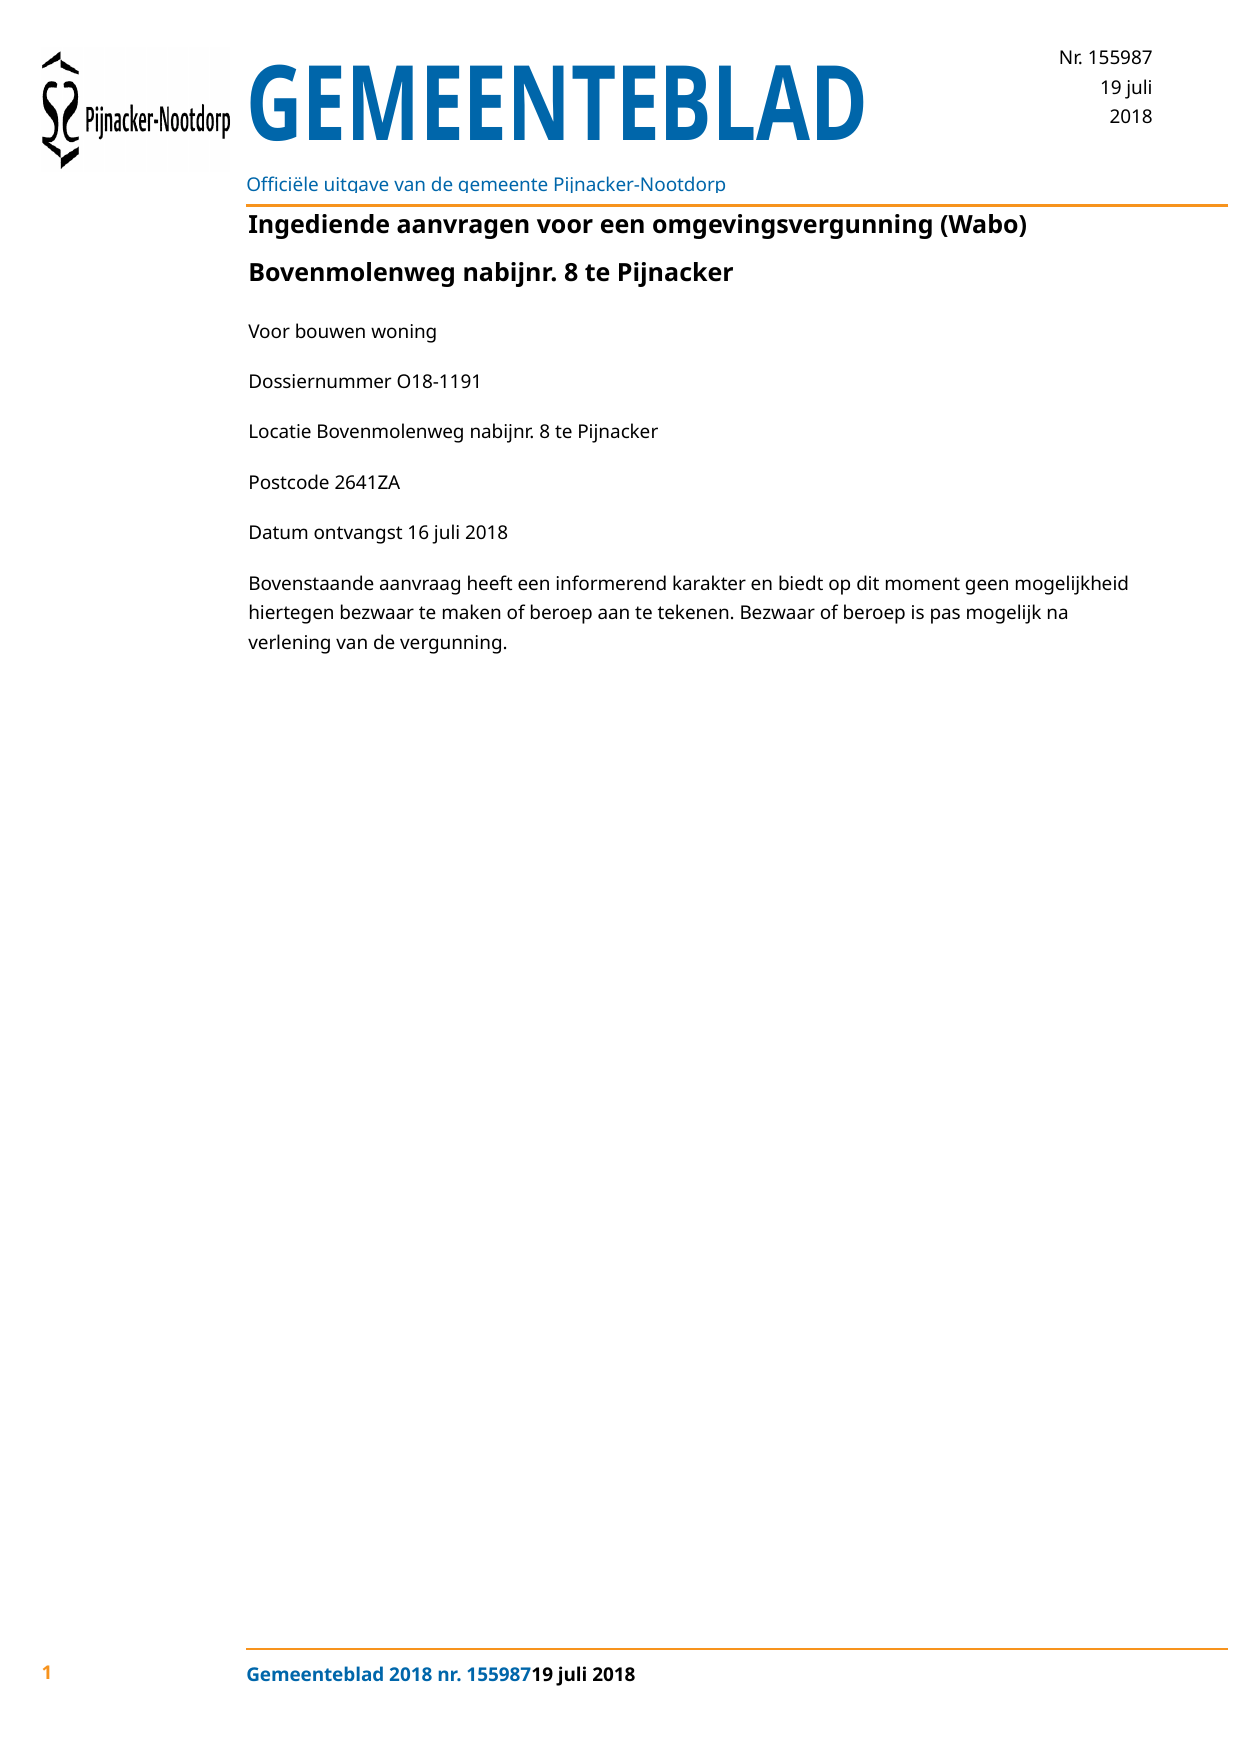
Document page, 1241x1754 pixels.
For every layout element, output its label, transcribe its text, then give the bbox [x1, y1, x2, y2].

text Voor bouwen woning [248, 318, 1152, 344]
text Ingediende aanvragen voor een omgevingsvergunning (Wabo) Bovenmolenweg nabijnr. 8 te Pijnacker [248, 207, 1152, 288]
picture [41, 47, 231, 172]
text Postcode 2641ZA [248, 469, 1152, 495]
text Datum ontvangst 16 juli 2018 [248, 519, 1152, 545]
text Dossiernummer O18-1191 [248, 368, 1152, 394]
text Bovenstaande aanvraag heeft een informerend karakter en biedt op dit moment geen mogelijkheid hiertegen bezwaar te maken of beroep aan te tekenen. Bezwaar of beroep is pas mogelijk na verlening van de vergunning. [248, 570, 1152, 655]
text Locatie Bovenmolenweg nabijnr. 8 te Pijnacker [248, 419, 1152, 444]
